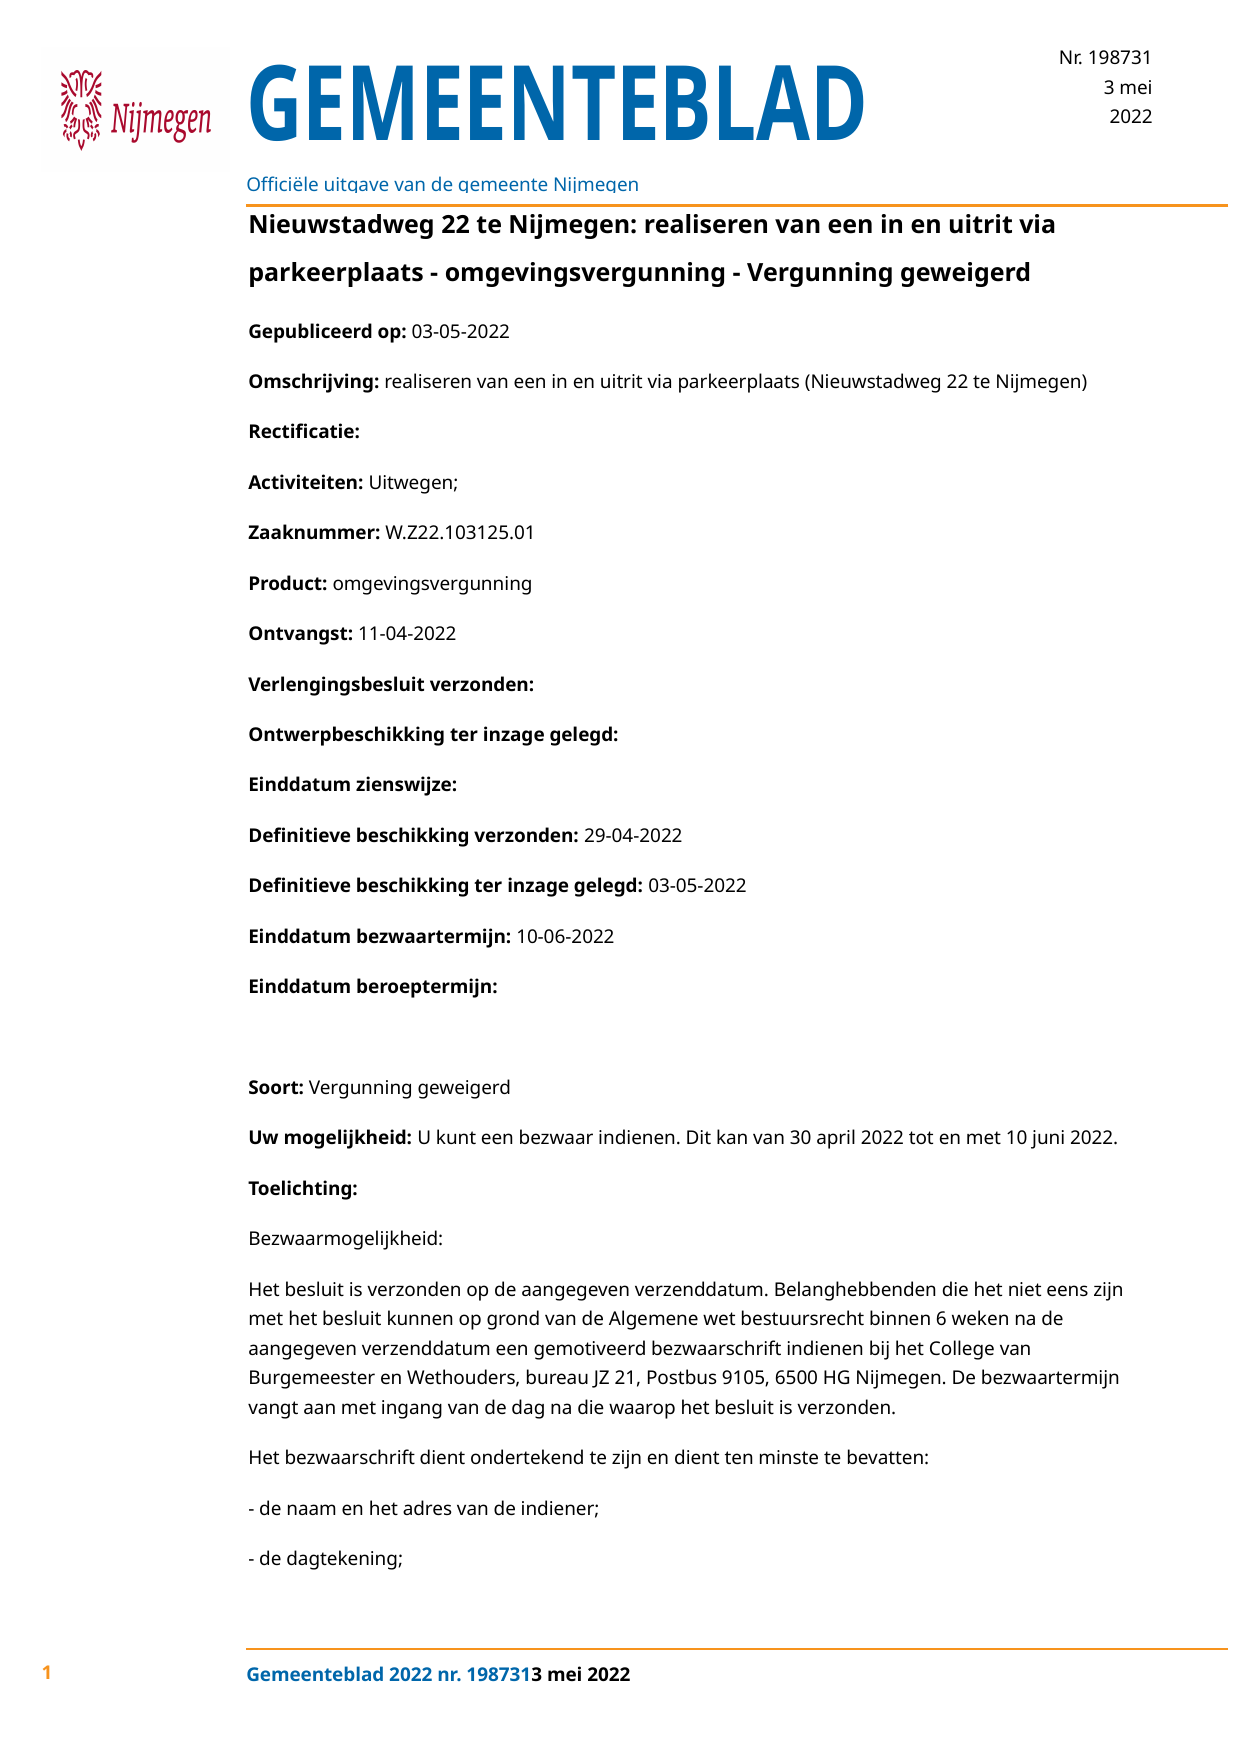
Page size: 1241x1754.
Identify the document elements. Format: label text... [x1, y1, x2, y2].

text Ontwerpbeschikking ter inzage gelegd: [248, 721, 1152, 747]
text Definitieve beschikking verzonden: 29-04-2022 [248, 822, 1152, 848]
text Einddatum bezwaartermijn: 10-06-2022 [248, 923, 1152, 949]
text Uw mogelijkheid: U kunt een bezwaar indienen. Dit kan van 30 april 2022 tot en met 10 juni 2022. [248, 1124, 1152, 1150]
text Product: omgevingsvergunning [248, 570, 1152, 596]
text Definitieve beschikking ter inzage gelegd: 03-05-2022 [248, 872, 1152, 898]
text Het bezwaarschrift dient ondertekend te zijn en dient ten minste te bevatten: [248, 1444, 1152, 1470]
text Soort: Vergunning geweigerd [248, 1074, 1152, 1100]
text Het besluit is verzonden op de aangegeven verzenddatum. Belanghebbenden die het niet eens zijn met het besluit kunnen op grond van de Algemene wet bestuursrecht binnen 6 weken na de aangegeven verzenddatum een gemotiveerd bezwaarschrift indienen bij het College van Burgemeester en Wethouders, bureau JZ 21, Postbus 9105, 6500 HG Nijmegen. De bezwaartermijn vangt aan met ingang van de dag na die waarop het besluit is verzonden. [248, 1276, 1152, 1420]
text Bezwaarmogelijkheid: [248, 1225, 1152, 1251]
text Verlengingsbesluit verzonden: [248, 671, 1152, 697]
text Toelichting: [248, 1175, 1152, 1201]
text Activiteiten: Uitwegen; [248, 469, 1152, 495]
text Nieuwstadweg 22 te Nijmegen: realiseren van een in en uitrit via parkeerplaats - omgevingsvergunning - Vergunning geweigerd [248, 207, 1152, 288]
picture [41, 47, 231, 172]
text Einddatum zienswijze: [248, 772, 1152, 797]
text Gepubliceerd op: 03-05-2022 [248, 318, 1152, 344]
text Omschrijving: realiseren van een in en uitrit via parkeerplaats (Nieuwstadweg 22 te Nijmegen) [248, 368, 1152, 394]
text Einddatum beroeptermijn: [248, 973, 1152, 999]
text - de naam en het adres van de indiener; [248, 1495, 1152, 1521]
text - de dagtekening; [248, 1545, 1152, 1571]
text Ontvangst: 11-04-2022 [248, 620, 1152, 646]
text Zaaknummer: W.Z22.103125.01 [248, 519, 1152, 545]
text Rectificatie: [248, 419, 1152, 444]
